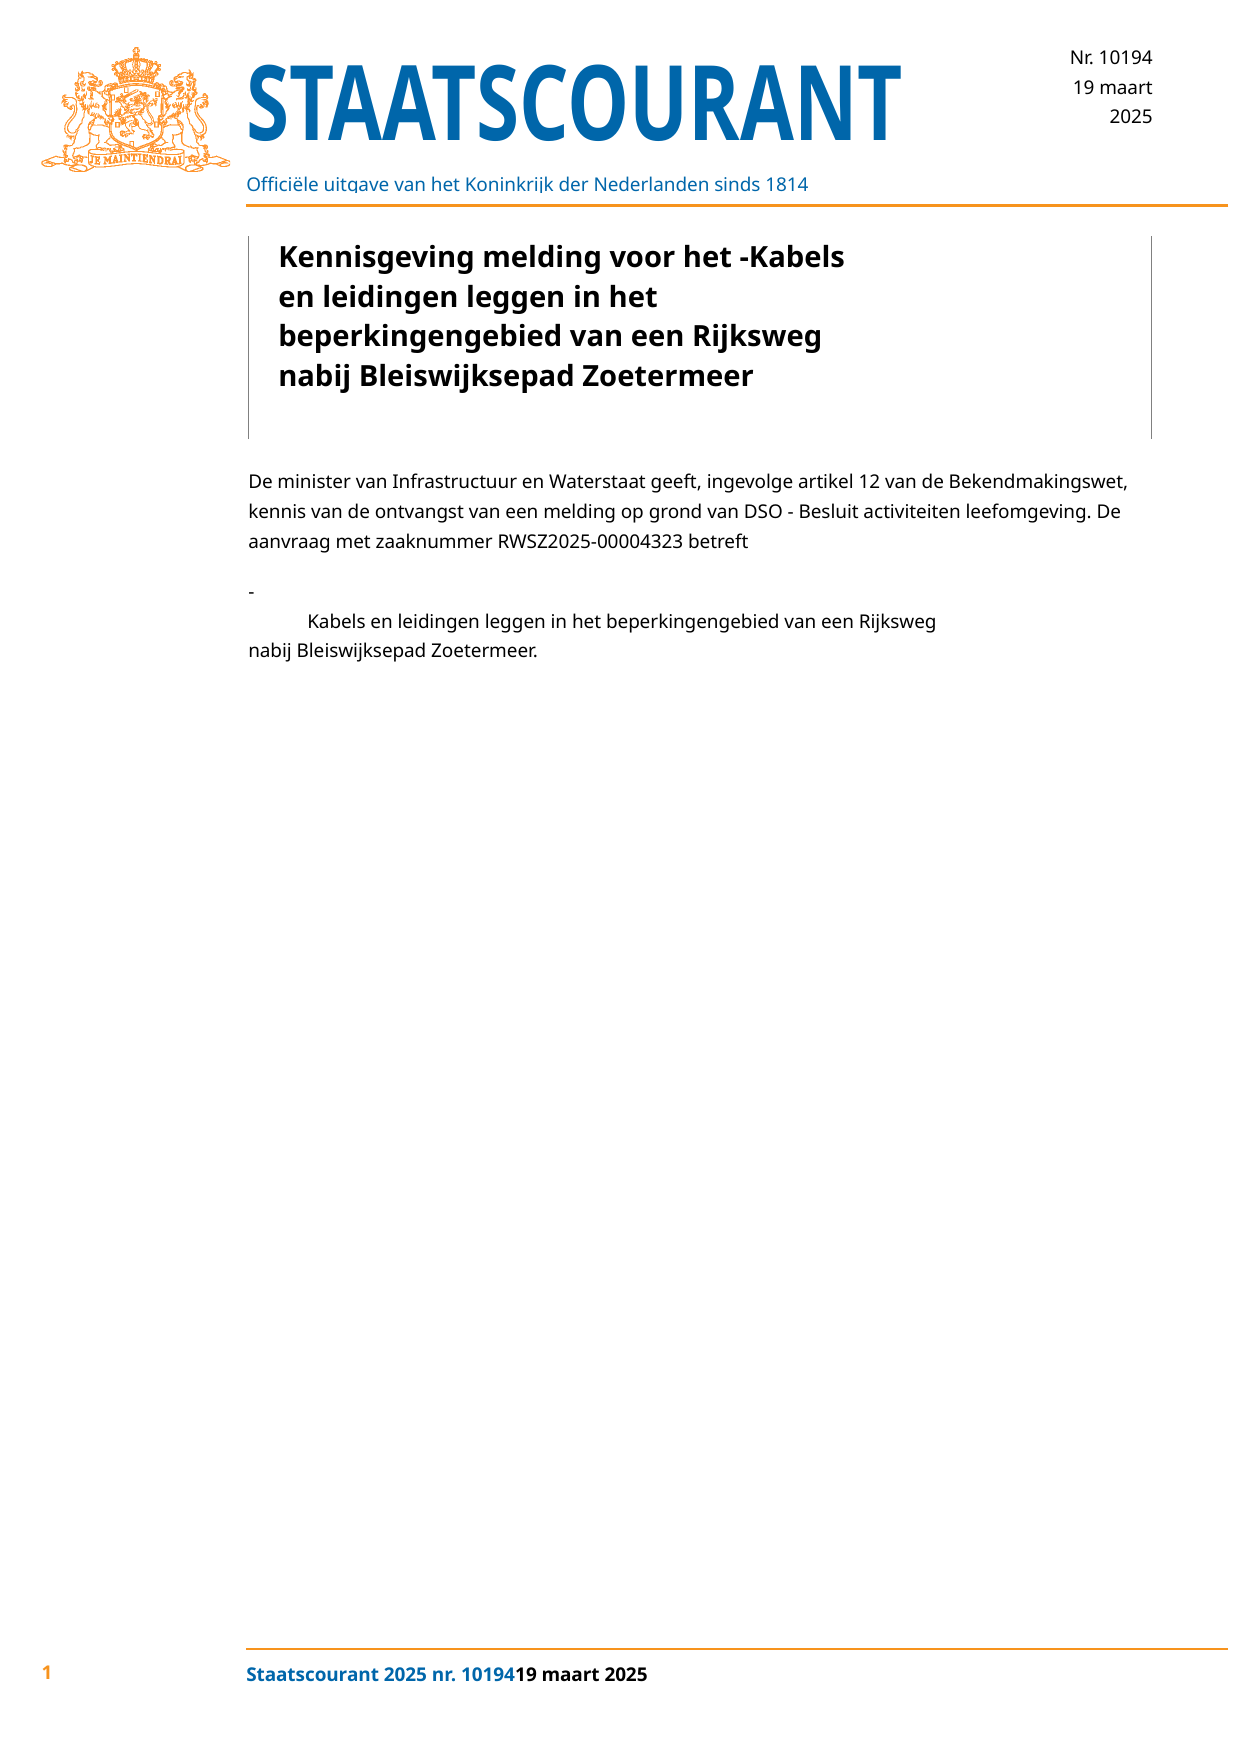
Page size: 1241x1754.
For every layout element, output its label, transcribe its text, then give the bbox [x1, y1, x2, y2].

picture [912, 236, 1090, 414]
text De minister van Infrastructuur en Waterstaat geeft, ingevolge artikel 12 van de Bekendmakingswet, kennis van de ontvangst van een melding op grond van DSO - Besluit activiteiten leefomgeving. De aanvraag met zaaknummer RWSZ2025-00004323 betreft [248, 469, 1152, 553]
table_header [850, 236, 912, 413]
table_header Kennisgeving melding voor het -Kabels en leidingen leggen in het beperkingengebied van een Rijksweg nabij Bleiswijksepad Zoetermeer [249, 236, 850, 439]
list Kabels en leidingen leggen in het beperkingengebied van een Rijksweg [248, 608, 1152, 633]
table_header [1090, 236, 1151, 413]
table_header [850, 414, 1151, 439]
picture [41, 47, 231, 172]
text nabij Bleiswijksepad Zoetermeer. [248, 637, 1152, 663]
